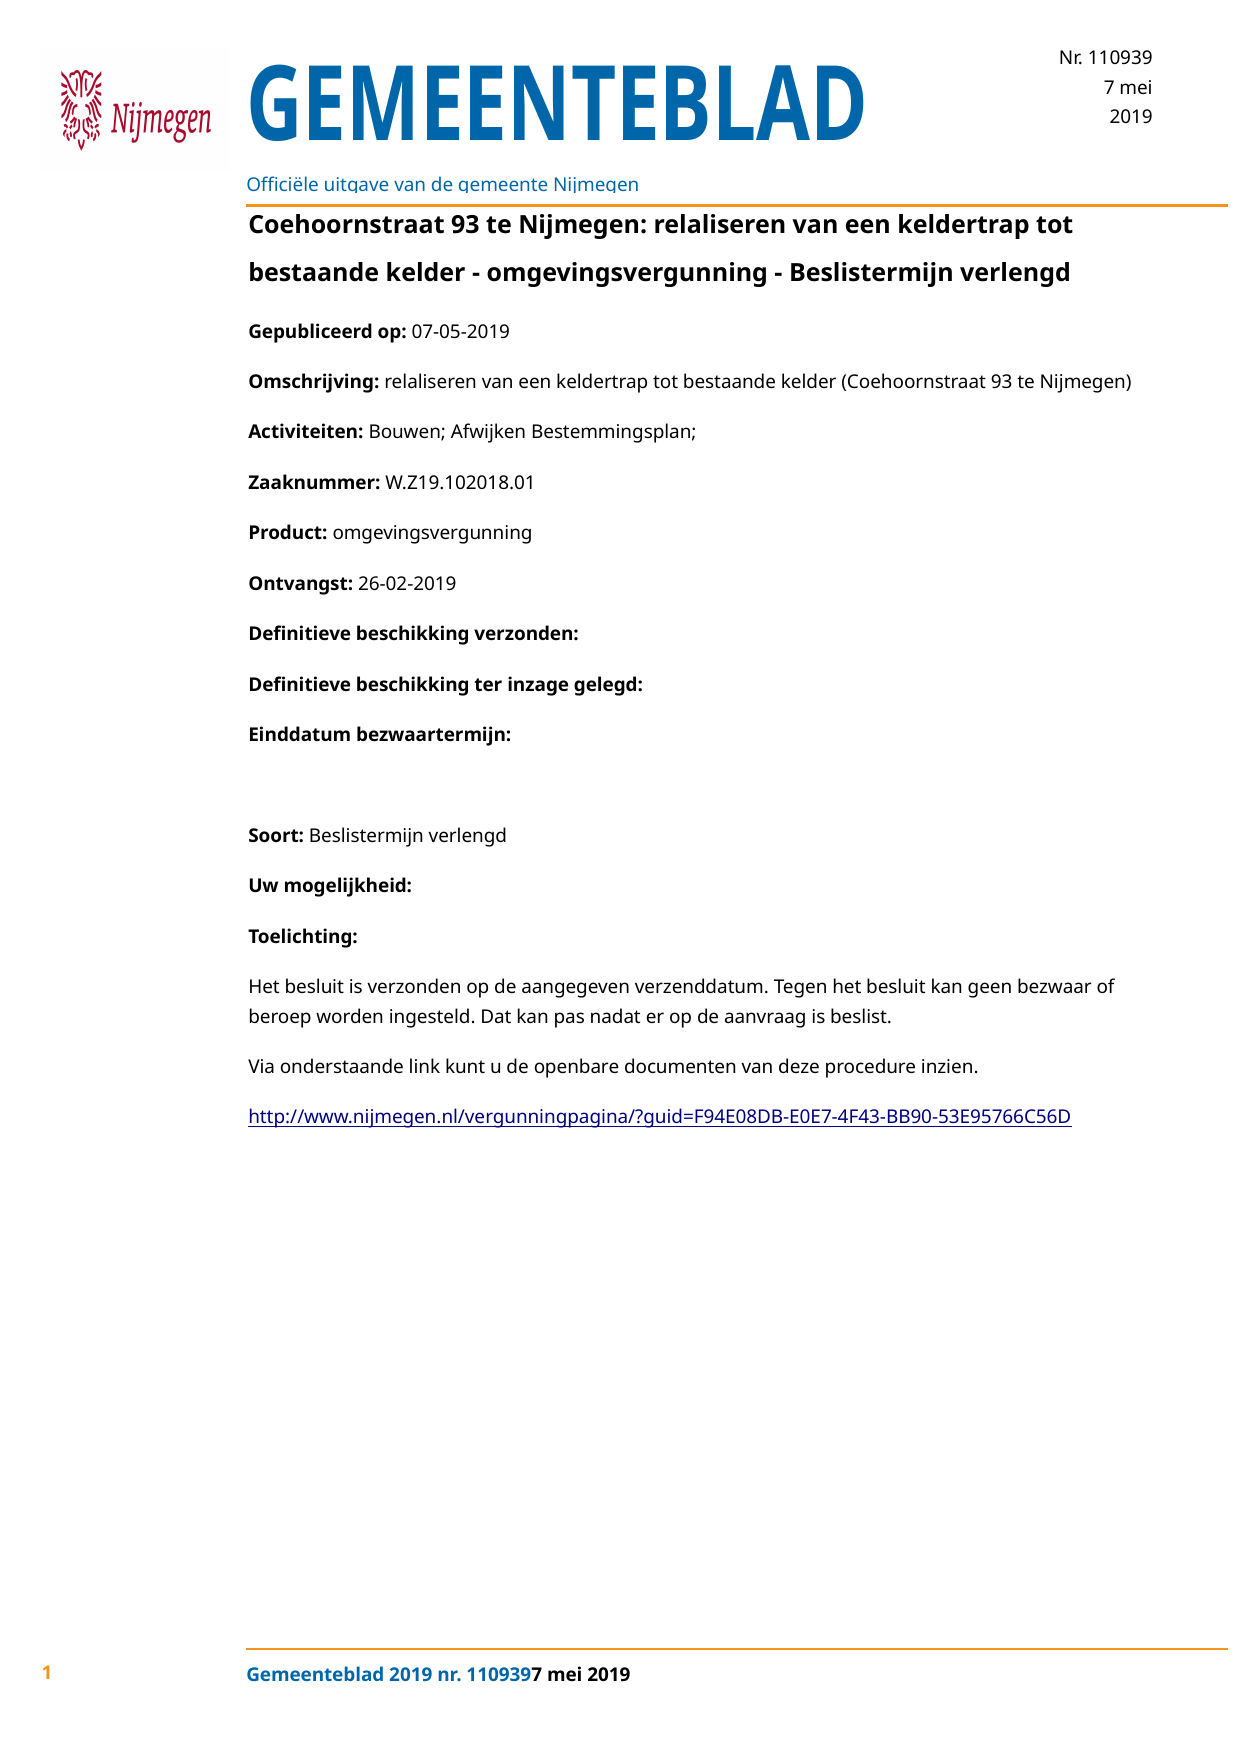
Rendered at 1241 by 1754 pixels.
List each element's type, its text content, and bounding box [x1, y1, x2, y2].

text http://www.nijmegen.nl/vergunningpagina/?guid=F94E08DB-E0E7-4F43-BB90-53E95766C56D [248, 1104, 1152, 1129]
text Het besluit is verzonden op de aangegeven verzenddatum. Tegen het besluit kan geen bezwaar of beroep worden ingesteld. Dat kan pas nadat er op de aanvraag is beslist. [248, 973, 1152, 1029]
text Einddatum bezwaartermijn: [248, 721, 1152, 747]
text Soort: Beslistermijn verlengd [248, 822, 1152, 848]
text Omschrijving: relaliseren van een keldertrap tot bestaande kelder (Coehoornstraat 93 te Nijmegen) [248, 368, 1152, 394]
text Gepubliceerd op: 07-05-2019 [248, 318, 1152, 344]
text Product: omgevingsvergunning [248, 519, 1152, 545]
text Definitieve beschikking ter inzage gelegd: [248, 671, 1152, 697]
text Activiteiten: Bouwen; Afwijken Bestemmingsplan; [248, 419, 1152, 444]
picture [41, 47, 231, 172]
text Zaaknummer: W.Z19.102018.01 [248, 469, 1152, 495]
text Definitieve beschikking verzonden: [248, 620, 1152, 646]
text Toelichting: [248, 923, 1152, 949]
text Uw mogelijkheid: [248, 872, 1152, 898]
text Via onderstaande link kunt u de openbare documenten van deze procedure inzien. [248, 1053, 1152, 1079]
text Coehoornstraat 93 te Nijmegen: relaliseren van een keldertrap tot bestaande kelder - omgevingsvergunning - Beslistermijn verlengd [248, 207, 1152, 288]
text Ontvangst: 26-02-2019 [248, 570, 1152, 596]
